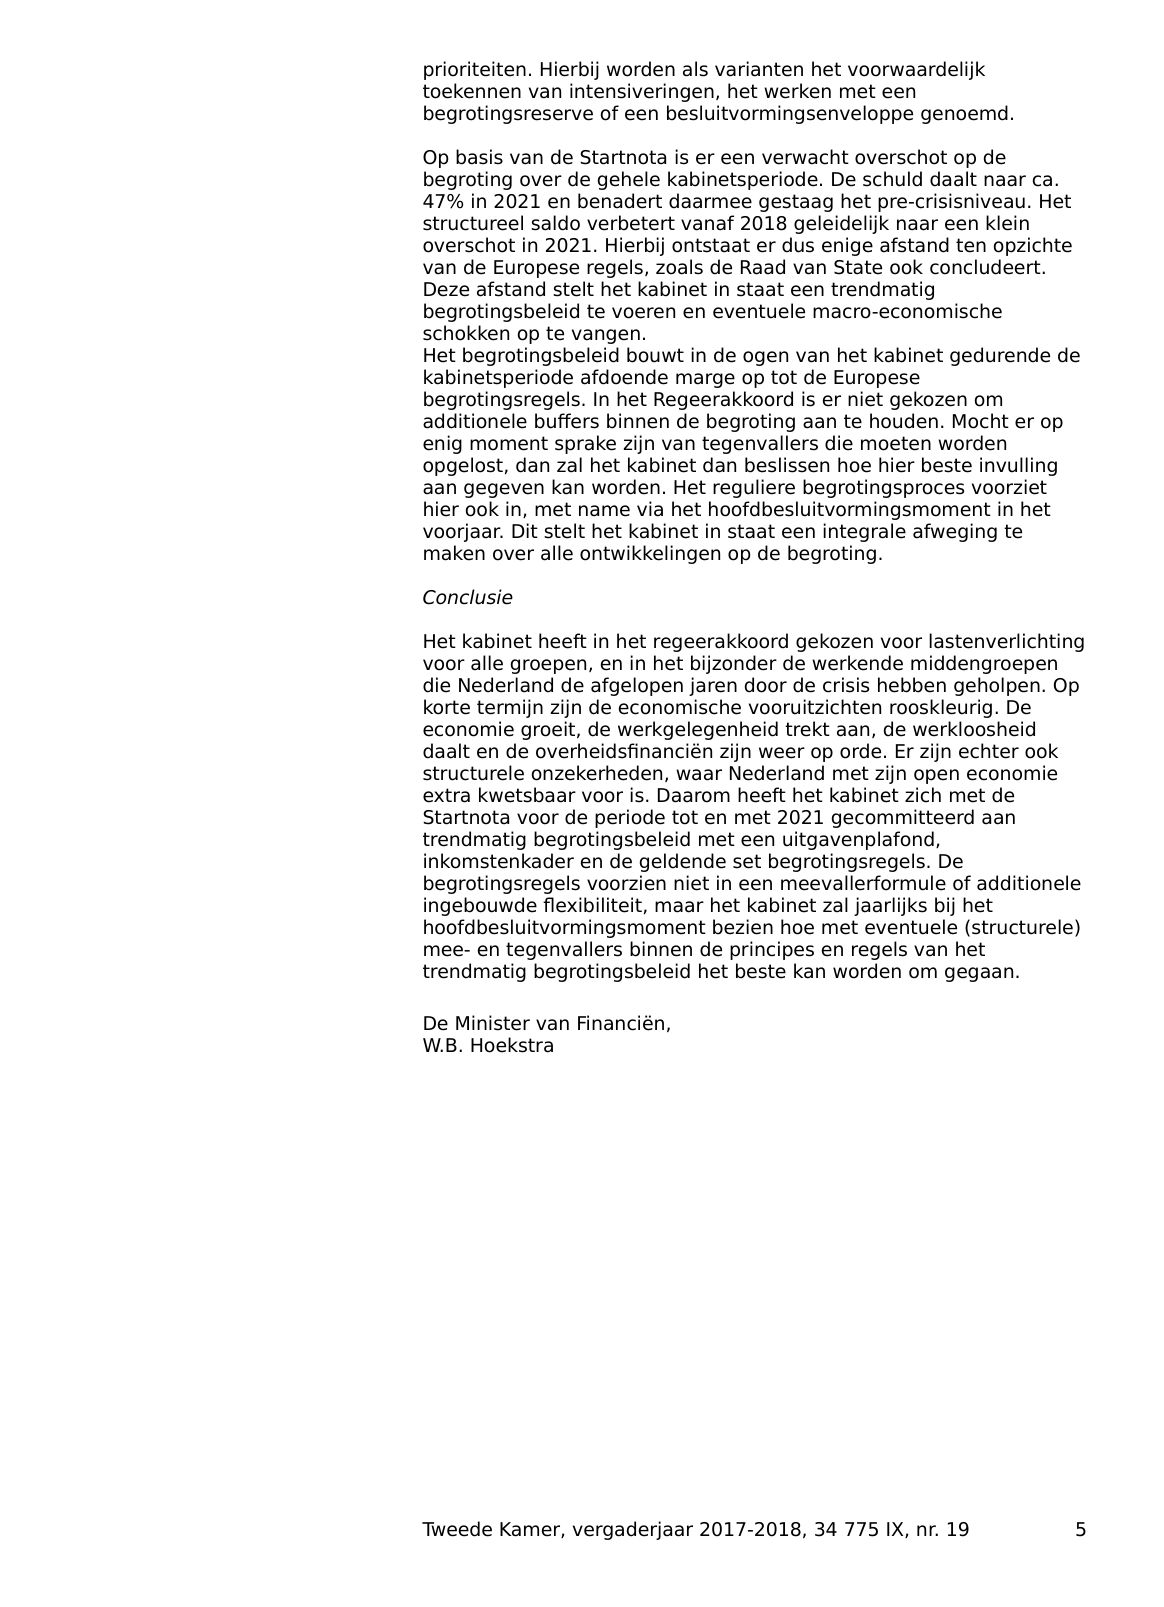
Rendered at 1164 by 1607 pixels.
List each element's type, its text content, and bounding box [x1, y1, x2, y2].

text De Minister van Financiën, W.B. Hoekstra [422, 1013, 1087, 1057]
text prioriteiten. Hierbij worden als varianten het voorwaardelijk toekennen van intensiveringen, het werken met een begrotingsreserve of een besluitvormingsenveloppe genoemd. [422, 59, 1087, 125]
text Het begrotingsbeleid bouwt in de ogen van het kabinet gedurende de kabinetsperiode afdoende marge op tot de Europese begrotingsregels. In het Regeerakkoord is er niet gekozen om additionele buffers binnen de begroting aan te houden. Mocht er op enig moment sprake zijn van tegenvallers die moeten worden opgelost, dan zal het kabinet dan beslissen hoe hier beste invulling aan gegeven kan worden. Het reguliere begrotingsproces voorziet hier ook in, met name via het hoofdbesluitvormingsmoment in het voorjaar. Dit stelt het kabinet in staat een integrale afweging te maken over alle ontwikkelingen op de begroting. [422, 345, 1087, 565]
text Op basis van de Startnota is er een verwacht overschot op de begroting over de gehele kabinetsperiode. De schuld daalt naar ca. 47% in 2021 en benadert daarmee gestaag het pre-crisisniveau. Het structureel saldo verbetert vanaf 2018 geleidelijk naar een klein overschot in 2021. Hierbij ontstaat er dus enige afstand ten opzichte van de Europese regels, zoals de Raad van State ook concludeert. Deze afstand stelt het kabinet in staat een trendmatig begrotingsbeleid te voeren en eventuele macro-economische schokken op te vangen. [422, 147, 1087, 345]
text Het kabinet heeft in het regeerakkoord gekozen voor lastenverlichting voor alle groepen, en in het bijzonder de werkende middengroepen die Nederland de afgelopen jaren door de crisis hebben geholpen. Op korte termijn zijn de economische vooruitzichten rooskleurig. De economie groeit, de werkgelegenheid trekt aan, de werkloosheid daalt en de overheidsfinanciën zijn weer op orde. Er zijn echter ook structurele onzekerheden, waar Nederland met zijn open economie extra kwetsbaar voor is. Daarom heeft het kabinet zich met de Startnota voor de periode tot en met 2021 gecommitteerd aan trendmatig begrotingsbeleid met een uitgavenplafond, inkomstenkader en de geldende set begrotingsregels. De begrotingsregels voorzien niet in een meevallerformule of additionele ingebouwde flexibiliteit, maar het kabinet zal jaarlijks bij het hoofdbesluitvormingsmoment bezien hoe met eventuele (structurele) mee- en tegenvallers binnen de principes en regels van het trendmatig begrotingsbeleid het beste kan worden om gegaan. [422, 631, 1087, 983]
subtitle Conclusie [422, 587, 1087, 609]
